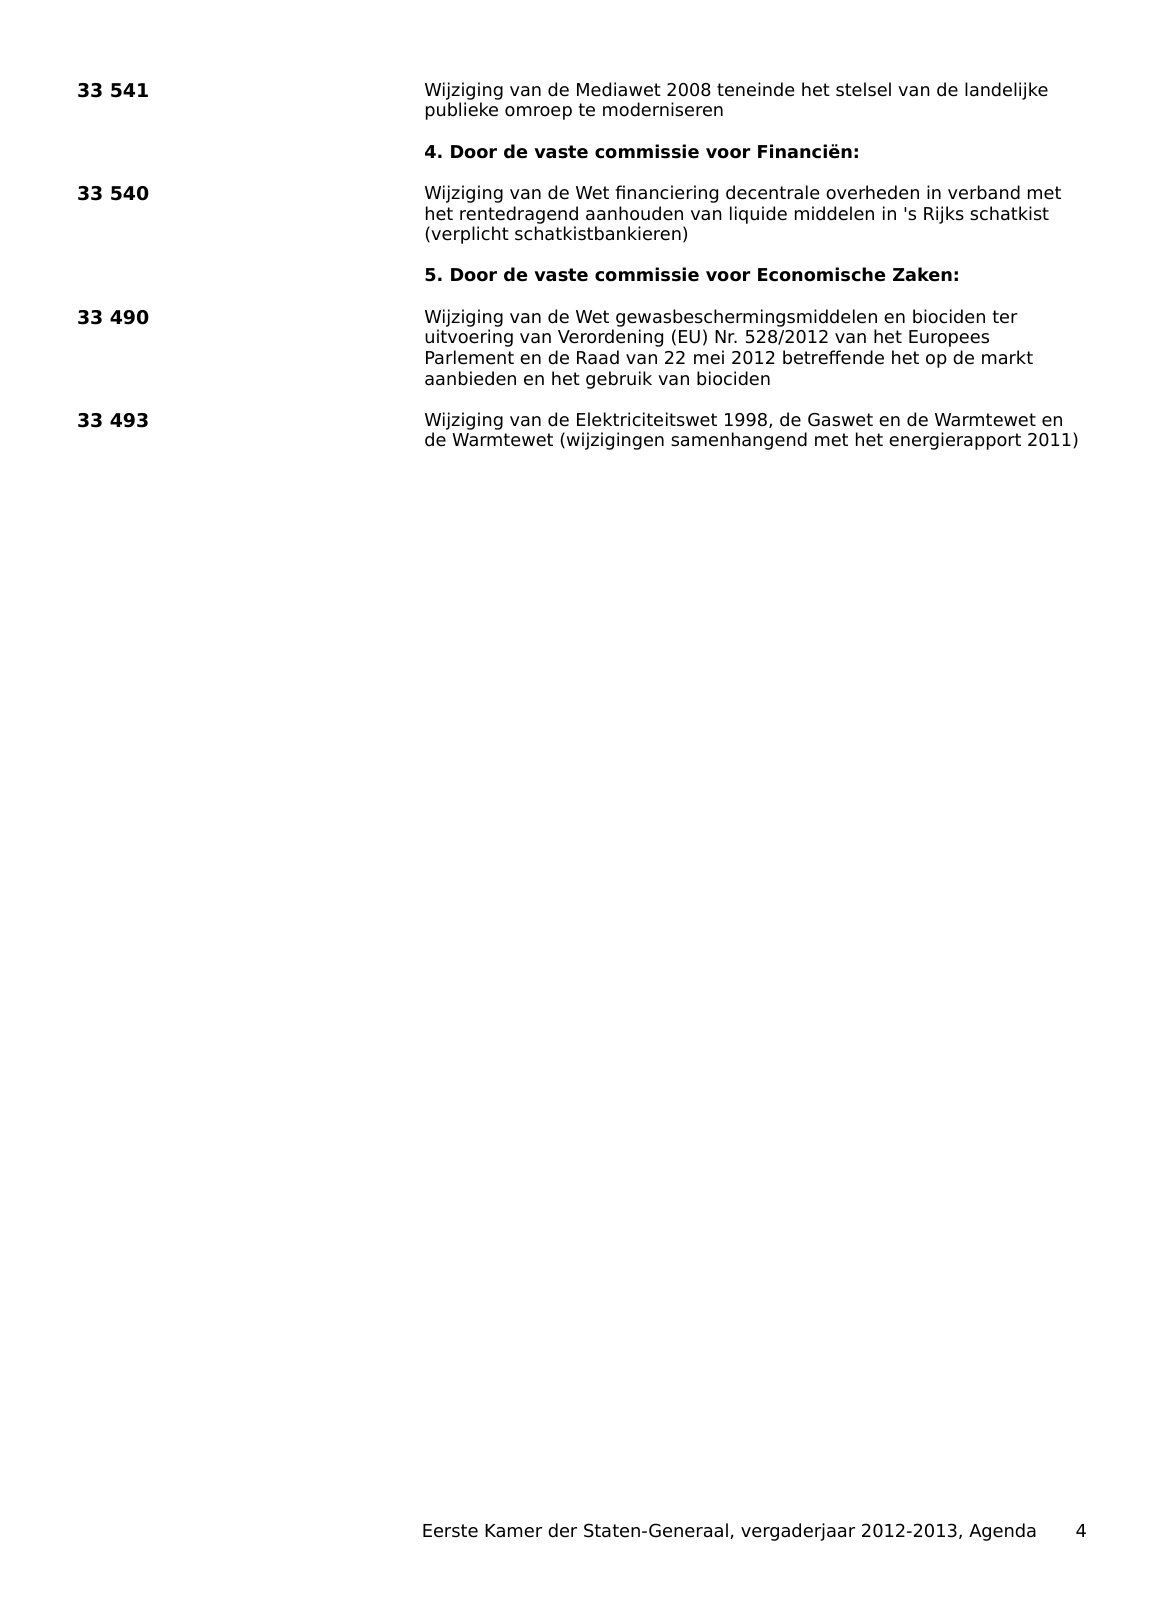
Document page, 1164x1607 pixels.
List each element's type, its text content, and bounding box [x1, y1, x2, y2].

table_cell [418, 286, 1087, 307]
table_cell [77, 265, 401, 286]
table_cell [418, 59, 1087, 80]
table_cell Wijziging van de Wet gewasbeschermingsmiddelen en biociden ter uitvoering van Verordening (EU) Nr. 528/2012 van het Europees Parlement en de Raad van 22 mei 2012 betreffende het op de markt aanbieden en het gebruik van biociden [418, 307, 1087, 389]
table_cell [418, 389, 1087, 410]
table_cell 33 540 [77, 183, 401, 245]
table_cell [401, 162, 418, 183]
table_cell [401, 142, 418, 162]
table_cell [401, 80, 418, 121]
table_cell 33 541 [77, 80, 401, 121]
table_cell Wijziging van de Elektriciteitswet 1998, de Gaswet en de Warmtewet en de Warmtewet (wijzigingen samenhangend met het energierapport 2011) [418, 410, 1087, 451]
table_cell [401, 59, 418, 80]
table_cell [418, 162, 1087, 183]
table_cell 5. Door de vaste commissie voor Economische Zaken: [418, 265, 1087, 286]
table_cell [401, 286, 418, 307]
table_cell [77, 286, 401, 307]
table_cell [77, 59, 401, 80]
table_cell [401, 121, 418, 142]
table_cell Wijziging van de Mediawet 2008 teneinde het stelsel van de landelijke publieke omroep te moderniseren [418, 80, 1087, 121]
table_cell [401, 265, 418, 286]
table_cell [401, 183, 418, 245]
table_cell Wijziging van de Wet financiering decentrale overheden in verband met het rentedragend aanhouden van liquide middelen in 's Rijks schatkist (verplicht schatkistbankieren) [418, 183, 1087, 245]
table_cell 33 493 [77, 410, 401, 451]
table_cell [77, 245, 401, 265]
table_cell [401, 389, 418, 410]
table_cell [418, 121, 1087, 142]
table_cell [77, 162, 401, 183]
table_cell [401, 307, 418, 389]
table_cell [77, 121, 401, 142]
table_cell [401, 410, 418, 451]
table_cell [418, 245, 1087, 265]
table_cell [77, 389, 401, 410]
table_cell 4. Door de vaste commissie voor Financiën: [418, 142, 1087, 162]
table_cell [77, 142, 401, 162]
table_cell 33 490 [77, 307, 401, 389]
table_cell [401, 245, 418, 265]
